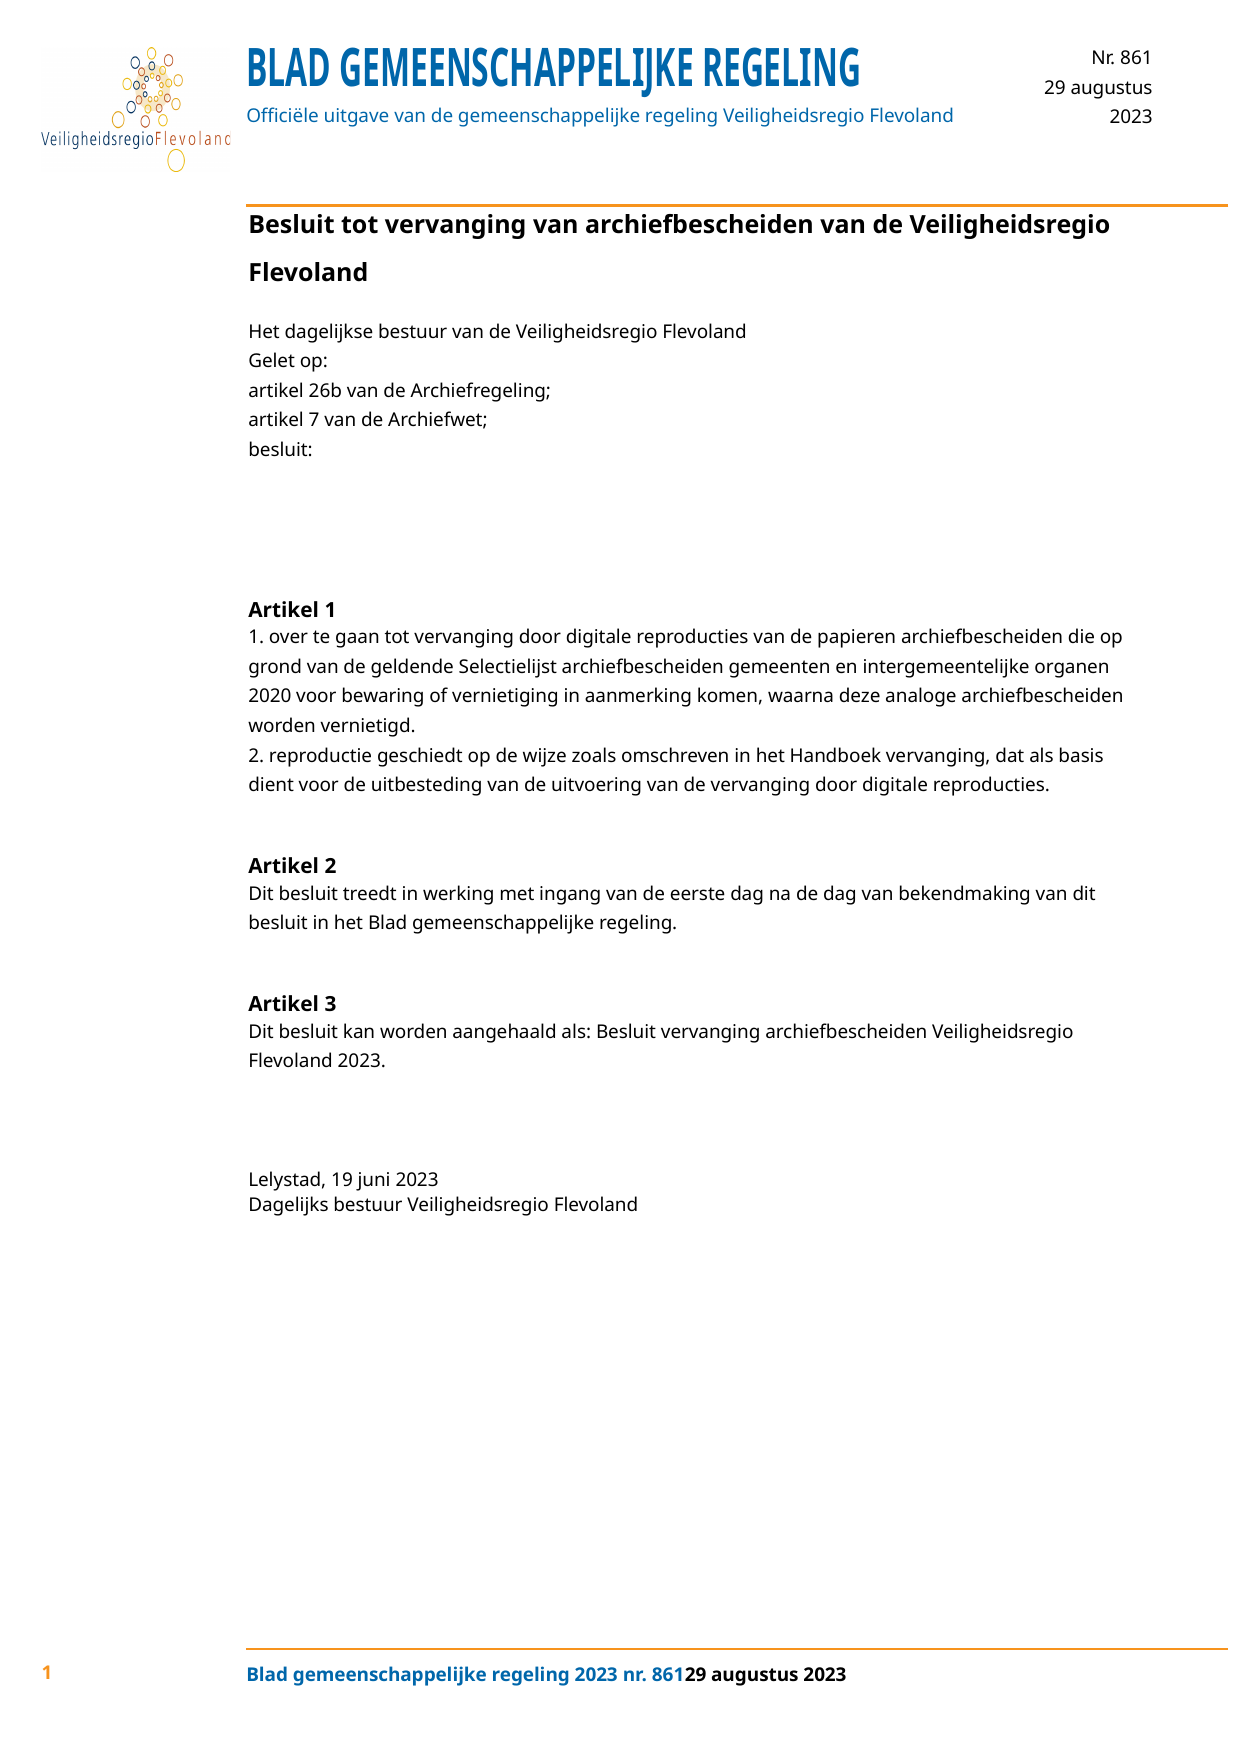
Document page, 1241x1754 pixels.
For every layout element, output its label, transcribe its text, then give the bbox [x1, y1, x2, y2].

text Het dagelijkse bestuur van de Veiligheidsregio Flevoland [248, 318, 1152, 344]
text artikel 26b van de Archiefregeling; [248, 377, 1152, 403]
text Dit besluit kan worden aangehaald als: Besluit vervanging archiefbescheiden Veiligheidsregio Flevoland 2023. [248, 1018, 1152, 1073]
text Dit besluit treedt in werking met ingang van de eerste dag na de dag van bekendmaking van dit besluit in het Blad gemeenschappelijke regeling. [248, 880, 1152, 935]
text Artikel 3 [248, 989, 1152, 1018]
text Lelystad, 19 juni 2023 [248, 1166, 1152, 1192]
text Gelet op: [248, 347, 1152, 373]
text Besluit tot vervanging van archiefbescheiden van de Veiligheidsregio Flevoland [248, 207, 1152, 288]
text 2. reproductie geschiedt op de wijze zoals omschreven in het Handboek vervanging, dat als basis dient voor de uitbesteding van de uitvoering van de vervanging door digitale reproducties. [248, 742, 1152, 797]
text Artikel 1 [248, 595, 1152, 623]
text besluit: [248, 436, 1152, 462]
text Artikel 2 [248, 851, 1152, 880]
text Dagelijks bestuur Veiligheidsregio Flevoland [248, 1192, 1152, 1217]
text artikel 7 van de Archiefwet; [248, 407, 1152, 432]
text 1. over te gaan tot vervanging door digitale reproducties van de papieren archiefbescheiden die op grond van de geldende Selectielijst archiefbescheiden gemeenten en intergemeentelijke organen 2020 voor bewaring of vernietiging in aanmerking komen, waarna deze analoge archiefbescheiden worden vernietigd. [248, 623, 1152, 738]
picture [41, 47, 231, 172]
